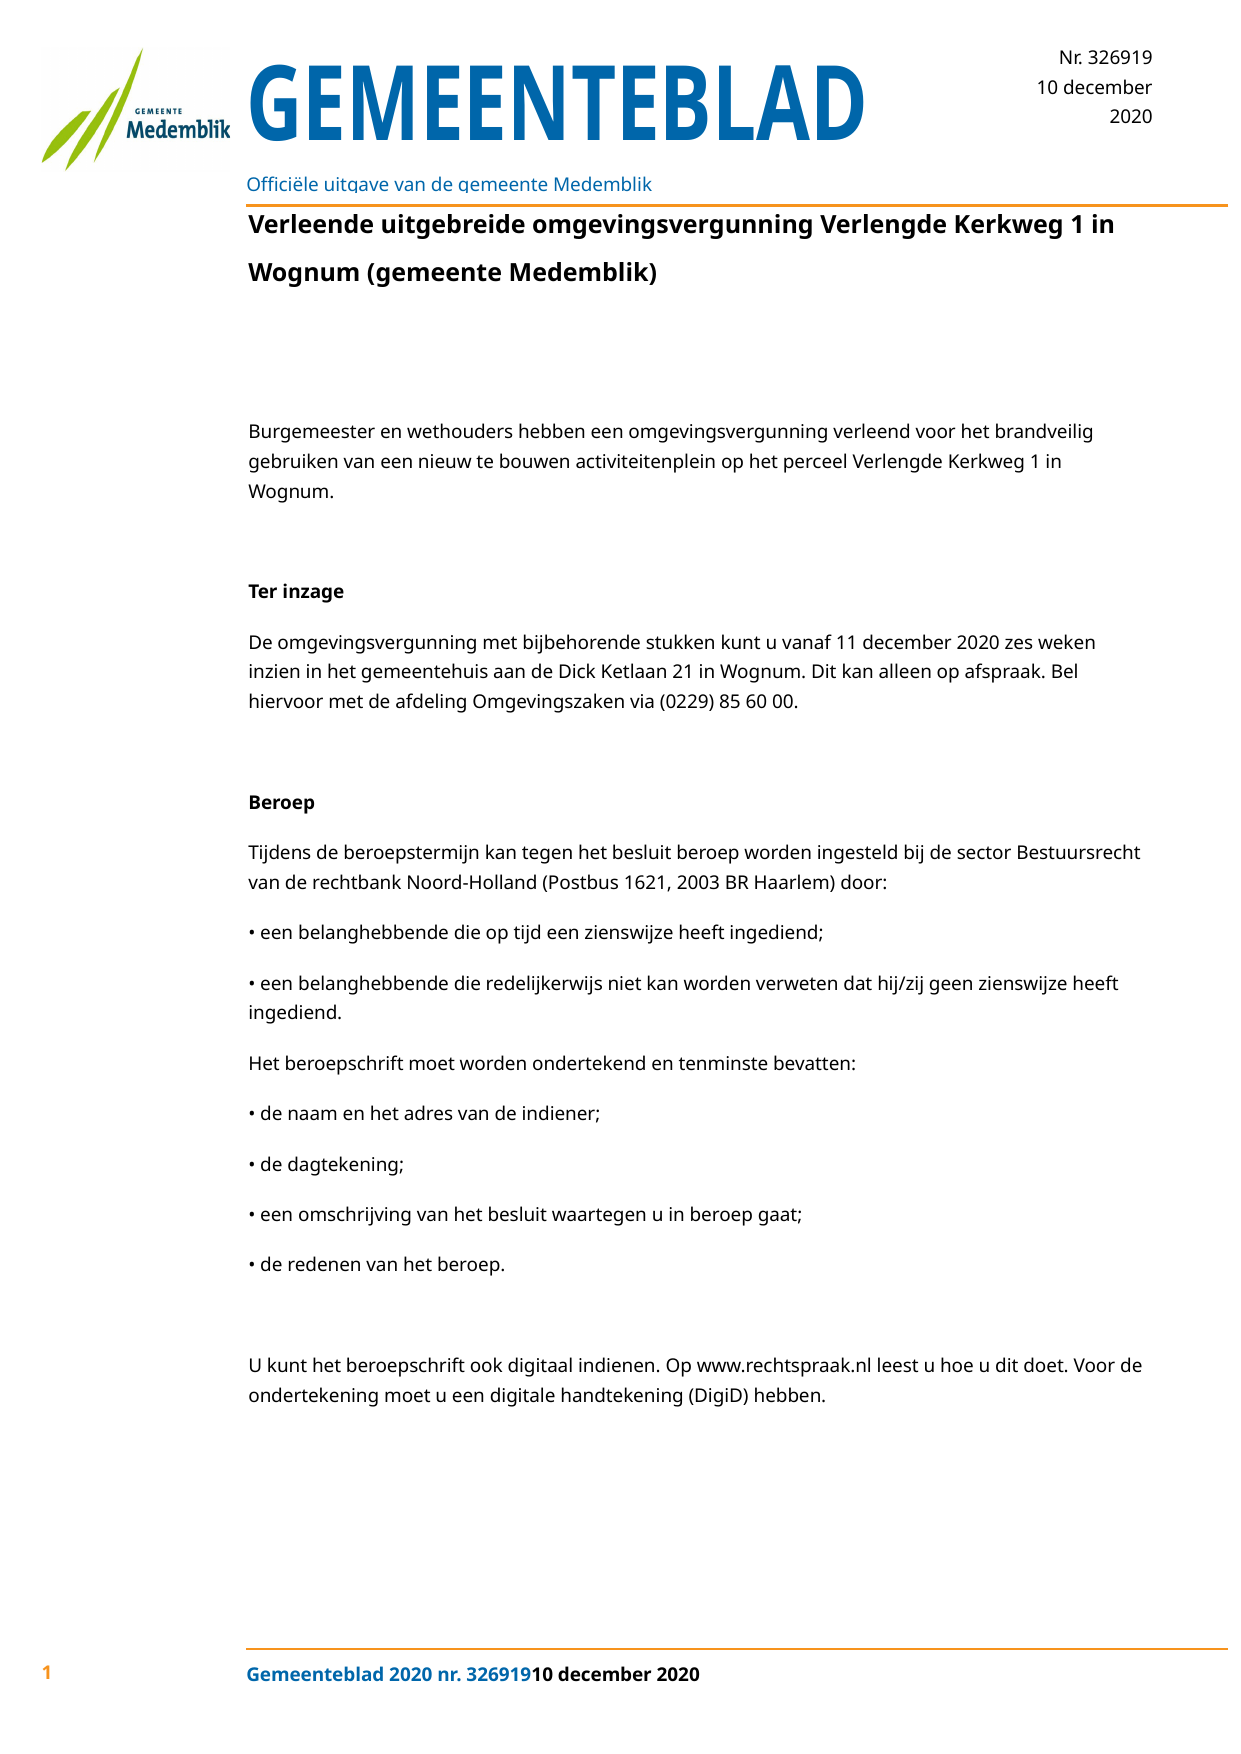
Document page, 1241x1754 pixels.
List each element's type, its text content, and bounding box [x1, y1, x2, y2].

picture [41, 47, 231, 172]
text Verleende uitgebreide omgevingsvergunning Verlengde Kerkweg 1 in Wognum (gemeente Medemblik) [248, 207, 1152, 288]
text U kunt het beroepschrift ook digitaal indienen. Op www.rechtspraak.nl leest u hoe u dit doet. Voor de ondertekening moet u een digitale handtekening (DigiD) hebben. [248, 1352, 1152, 1408]
text • een belanghebbende die redelijkerwijs niet kan worden verweten dat hij/zij geen zienswijze heeft ingediend. [248, 970, 1152, 1025]
text • de naam en het adres van de indiener; [248, 1100, 1152, 1126]
text • de dagtekening; [248, 1151, 1152, 1177]
text • een belanghebbende die op tijd een zienswijze heeft ingediend; [248, 919, 1152, 945]
text Burgemeester en wethouders hebben een omgevingsvergunning verleend voor het brandveilig gebruiken van een nieuw te bouwen activiteitenplein op het perceel Verlengde Kerkweg 1 in Wognum. [248, 419, 1152, 504]
text Tijdens de beroepstermijn kan tegen het besluit beroep worden ingesteld bij de sector Bestuursrecht van de rechtbank Noord-Holland (Postbus 1621, 2003 BR Haarlem) door: [248, 839, 1152, 895]
text Het beroepschrift moet worden ondertekend en tenminste bevatten: [248, 1050, 1152, 1076]
text De omgevingsvergunning met bijbehorende stukken kunt u vanaf 11 december 2020 zes weken inzien in het gemeentehuis aan de Dick Ketlaan 21 in Wognum. Dit kan alleen op afspraak. Bel hiervoor met de afdeling Omgevingszaken via (0229) 85 60 00. [248, 629, 1152, 714]
text • de redenen van het beroep. [248, 1252, 1152, 1277]
text • een omschrijving van het besluit waartegen u in beroep gaat; [248, 1201, 1152, 1227]
text Ter inzage [248, 579, 1152, 604]
text Beroep [248, 789, 1152, 815]
